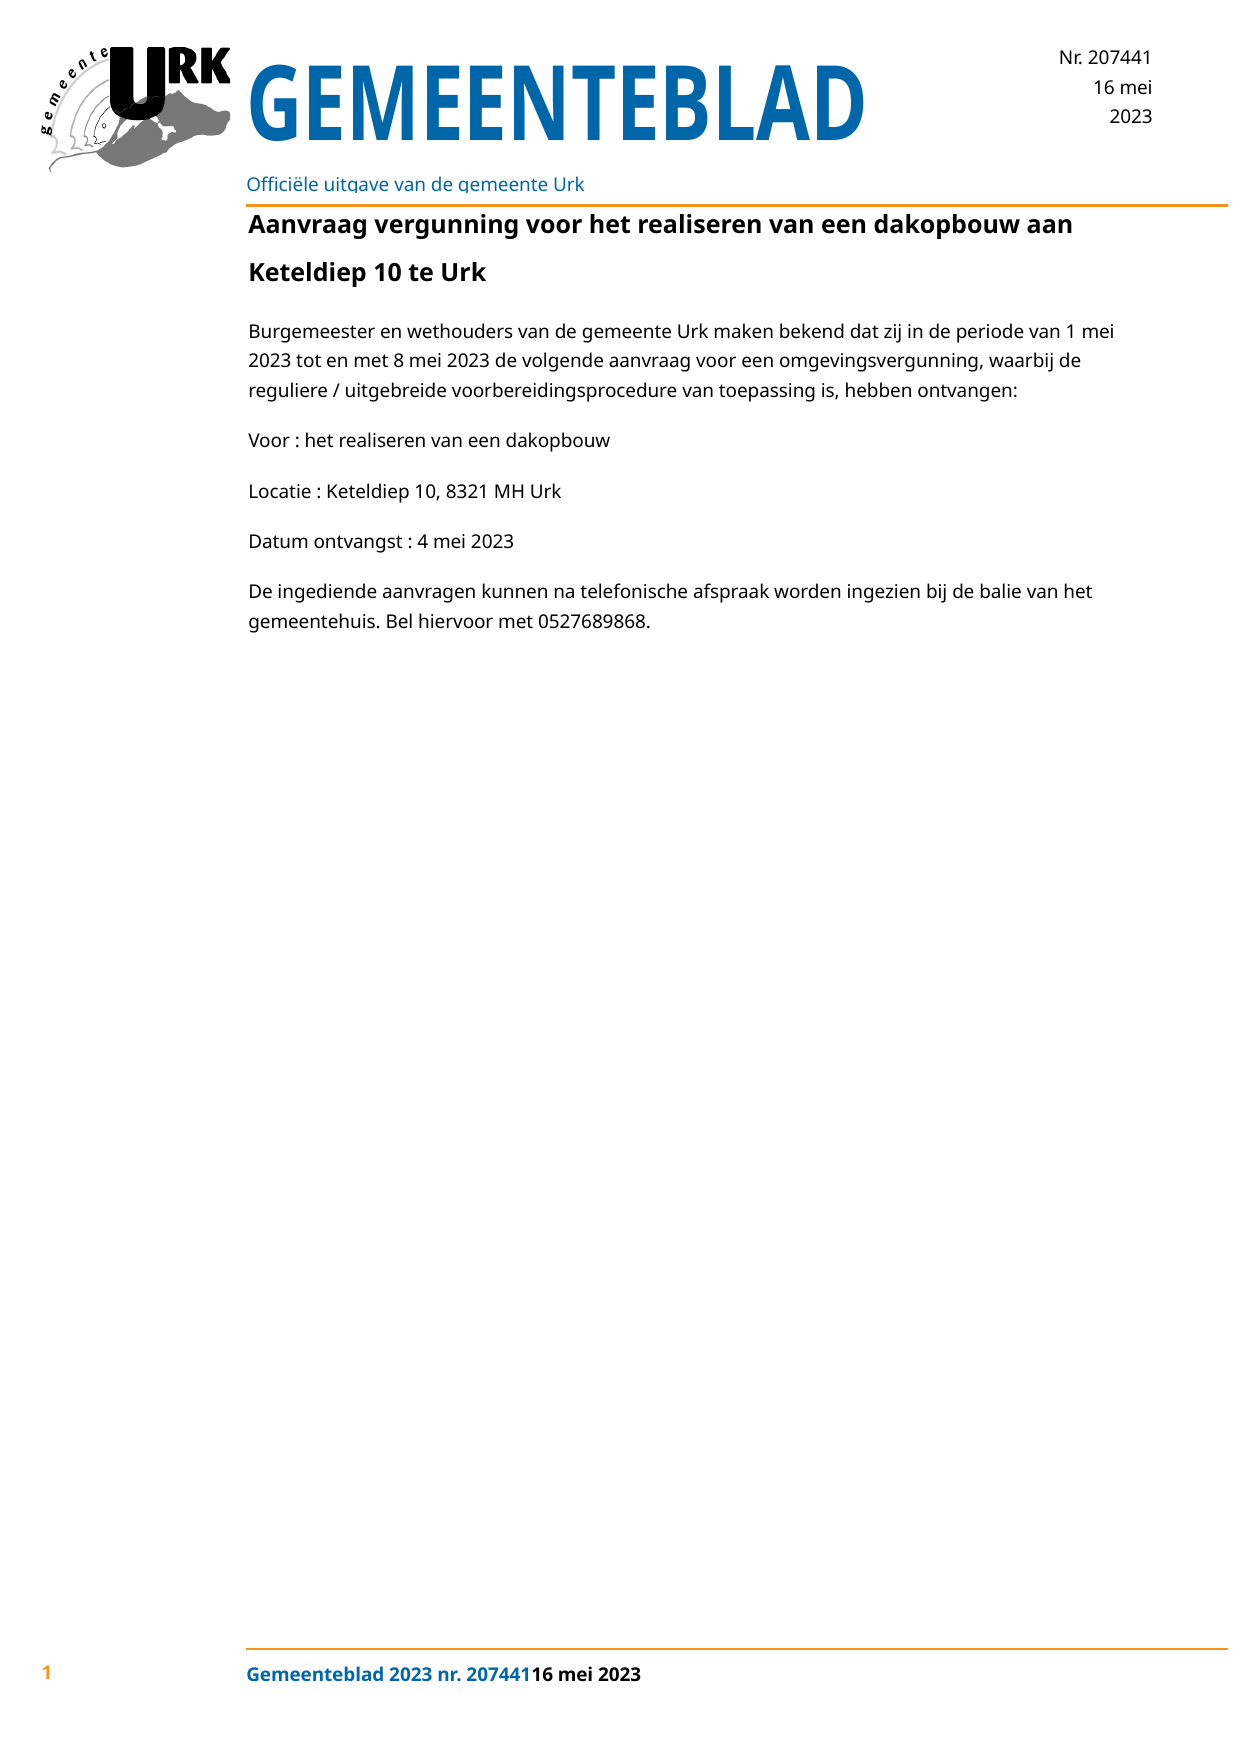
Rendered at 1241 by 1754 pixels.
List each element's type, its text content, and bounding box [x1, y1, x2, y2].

text Voor : het realiseren van een dakopbouw [248, 427, 1152, 453]
text Locatie : Keteldiep 10, 8321 MH Urk [248, 478, 1152, 504]
text Burgemeester en wethouders van de gemeente Urk maken bekend dat zij in de periode van 1 mei 2023 tot en met 8 mei 2023 de volgende aanvraag voor een omgevingsvergunning, waarbij de reguliere / uitgebreide voorbereidingsprocedure van toepassing is, hebben ontvangen: [248, 318, 1152, 403]
text Datum ontvangst : 4 mei 2023 [248, 528, 1152, 554]
picture [41, 47, 231, 172]
text De ingediende aanvragen kunnen na telefonische afspraak worden ingezien bij de balie van het gemeentehuis. Bel hiervoor met 0527689868. [248, 579, 1152, 634]
text Aanvraag vergunning voor het realiseren van een dakopbouw aan Keteldiep 10 te Urk [248, 207, 1152, 288]
